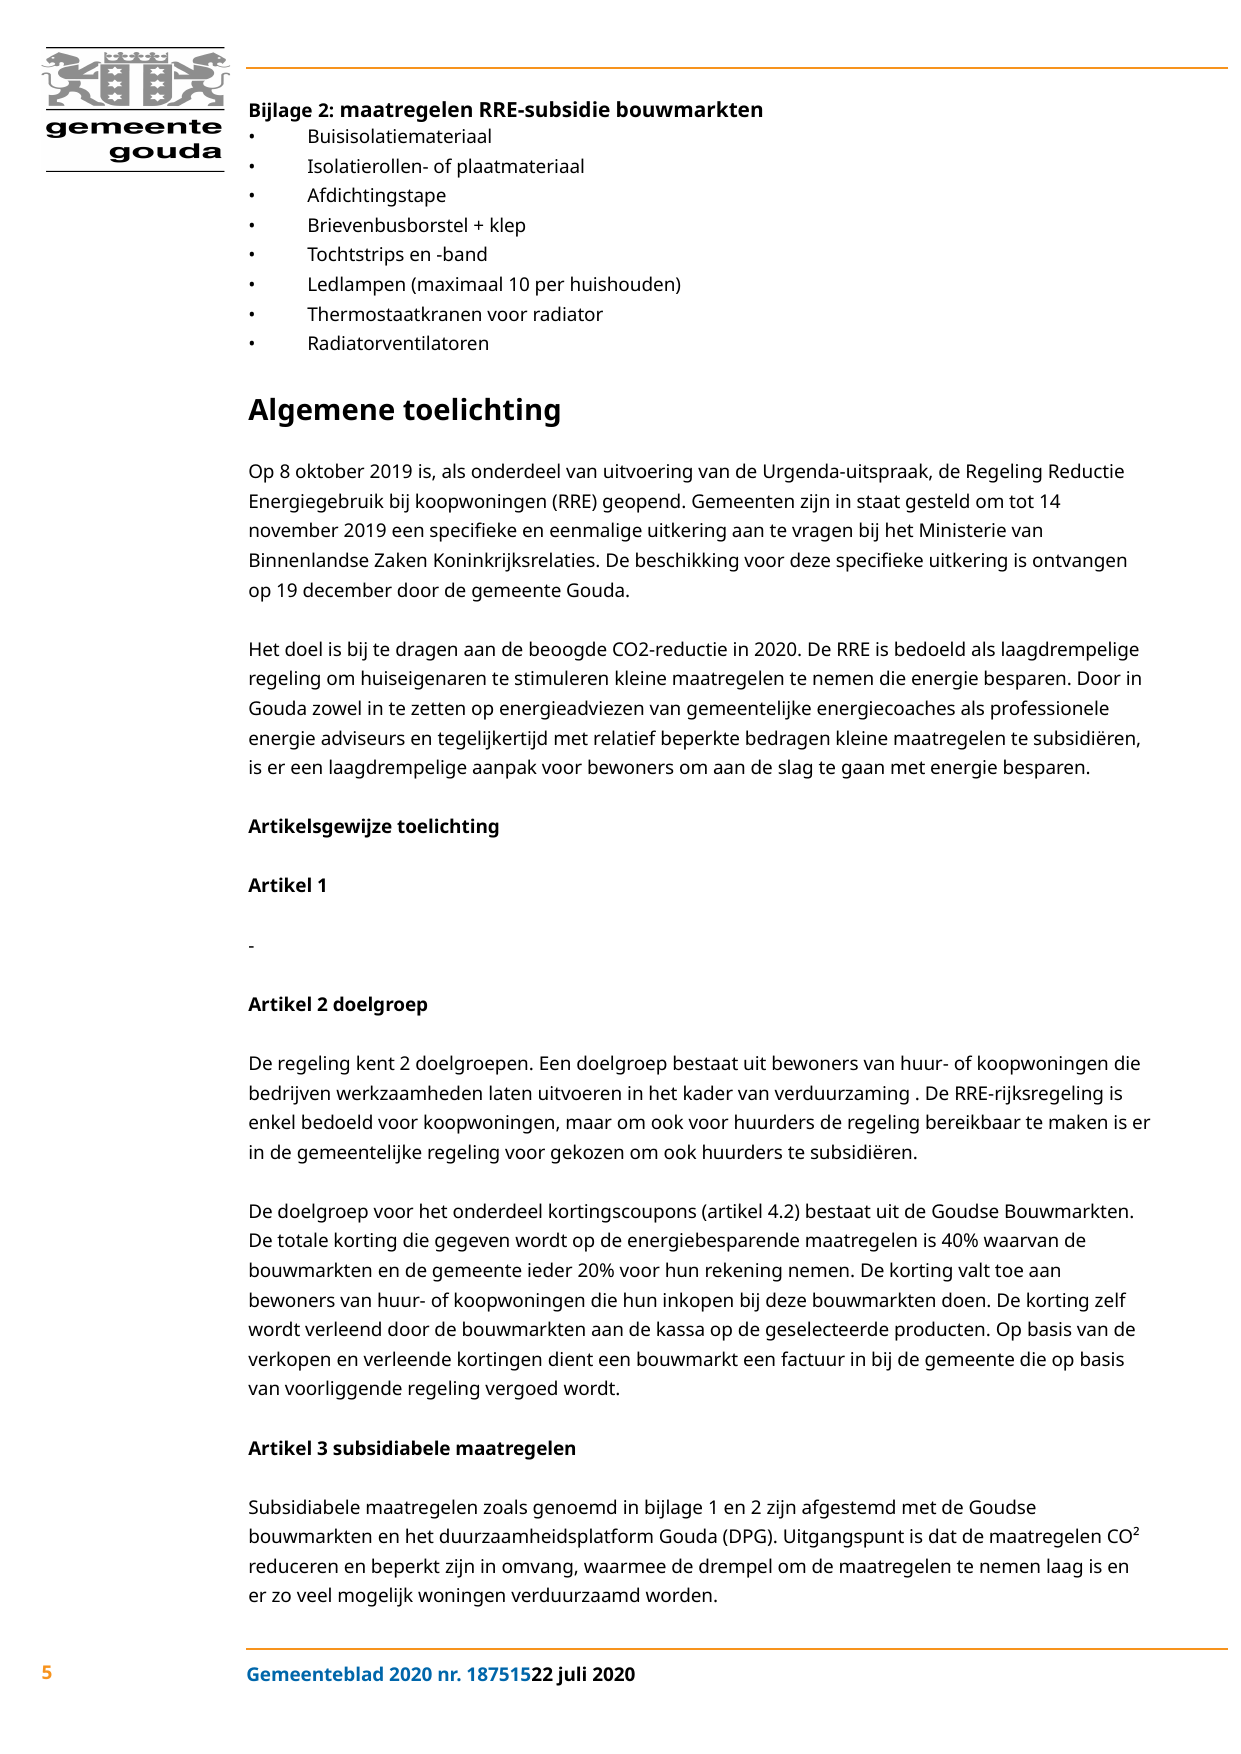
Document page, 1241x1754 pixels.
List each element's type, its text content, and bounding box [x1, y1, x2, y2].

text Artikel 2 doelgroep [248, 991, 1152, 1017]
list Tochtstrips en -band [248, 242, 1152, 267]
list Radiatorventilatoren [248, 330, 1152, 356]
text De regeling kent 2 doelgroepen. Een doelgroep bestaat uit bewoners van huur- of koopwoningen die bedrijven werkzaamheden laten uitvoeren in het kader van verduurzaming . De RRE-rijksregeling is enkel bedoeld voor koopwoningen, maar om ook voor huurders de regeling bereikbaar te maken is er in de gemeentelijke regeling voor gekozen om ook huurders te subsidiëren. [248, 1050, 1152, 1164]
list Isolatierollen- of plaatmateriaal [248, 153, 1152, 179]
text Artikel 3 subsidiabele maatregelen [248, 1435, 1152, 1460]
text De doelgroep voor het onderdeel kortingscoupons (artikel 4.2) bestaat uit de Goudse Bouwmarkten. De totale korting die gegeven wordt op de energiebesparende maatregelen is 40% waarvan de bouwmarkten en de gemeente ieder 20% voor hun rekening nemen. De korting valt toe aan bewoners van huur- of koopwoningen die hun inkopen bij deze bouwmarkten doen. De korting zelf wordt verleend door de bouwmarkten aan de kassa op de geselecteerde producten. Op basis van de verkopen en verleende kortingen dient een bouwmarkt een factuur in bij de gemeente die op basis van voorliggende regeling vergoed wordt. [248, 1198, 1152, 1401]
text Bijlage 2: maatregelen RRE-subsidie bouwmarkten [248, 95, 1152, 123]
picture [41, 47, 231, 172]
text Het doel is bij te dragen aan de beoogde CO2-reductie in 2020. De RRE is bedoeld als laagdrempelige regeling om huiseigenaren te stimuleren kleine maatregelen te nemen die energie besparen. Door in Gouda zowel in te zetten op energieadviezen van gemeentelijke energiecoaches als professionele energie adviseurs en tegelijkertijd met relatief beperkte bedragen kleine maatregelen te subsidiëren, is er een laagdrempelige aanpak voor bewoners om aan de slag te gaan met energie besparen. [248, 636, 1152, 780]
text Artikelsgewijze toelichting [248, 813, 1152, 839]
text Subsidiabele maatregelen zoals genoemd in bijlage 1 en 2 zijn afgestemd met de Goudse bouwmarkten en het duurzaamheidsplatform Gouda (DPG). Uitgangspunt is dat de maatregelen CO² reduceren en beperkt zijn in omvang, waarmee de drempel om de maatregelen te nemen laag is en er zo veel mogelijk woningen verduurzaamd worden. [248, 1494, 1152, 1608]
text Op 8 oktober 2019 is, als onderdeel van uitvoering van de Urgenda-uitspraak, de Regeling Reductie Energiegebruik bij koopwoningen (RRE) geopend. Gemeenten zijn in staat gesteld om tot 14 november 2019 een specifieke en eenmalige uitkering aan te vragen bij het Ministerie van Binnenlandse Zaken Koninkrijksrelaties. De beschikking voor deze specifieke uitkering is ontvangen op 19 december door de gemeente Gouda. [248, 458, 1152, 602]
list Buisisolatiemateriaal [248, 123, 1152, 149]
text Artikel 1 [248, 873, 1152, 898]
text - [248, 932, 1152, 957]
list Afdichtingstape [248, 182, 1152, 208]
list Brievenbusborstel + klep [248, 212, 1152, 238]
text Algemene toelichting [248, 389, 1152, 429]
list Ledlampen (maximaal 10 per huishouden) [248, 271, 1152, 297]
list Thermostaatkranen voor radiator [248, 301, 1152, 327]
